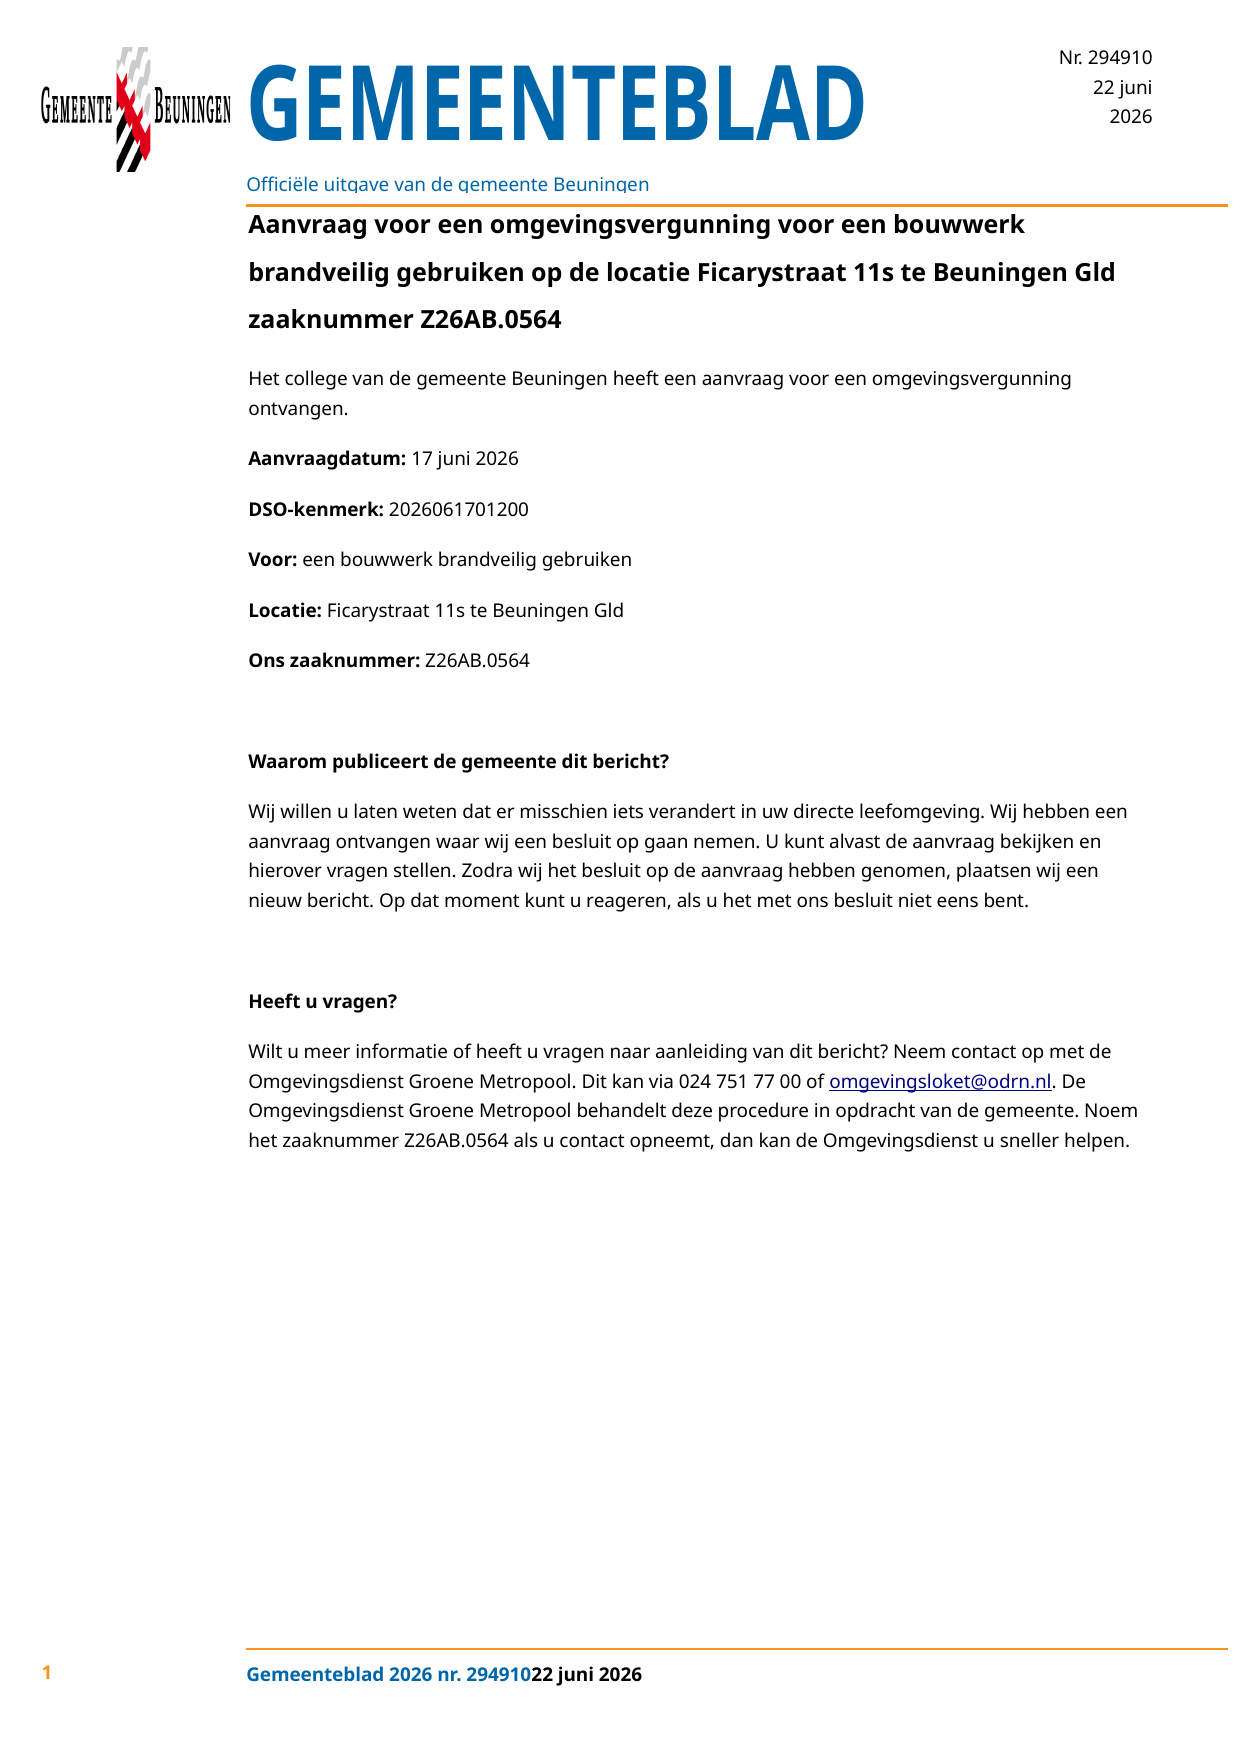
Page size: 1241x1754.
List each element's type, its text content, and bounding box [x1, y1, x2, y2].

text Aanvraag voor een omgevingsvergunning voor een bouwwerk brandveilig gebruiken op de locatie Ficarystraat 11s te Beuningen Gld zaaknummer Z26AB.0564 [248, 207, 1152, 336]
text Ons zaaknummer: Z26AB.0564 [248, 647, 1152, 673]
text Waarom publiceert de gemeente dit bericht? [248, 748, 1152, 774]
picture [41, 47, 231, 172]
text Aanvraagdatum: 17 juni 2026 [248, 446, 1152, 471]
text Wij willen u laten weten dat er misschien iets verandert in uw directe leefomgeving. Wij hebben een aanvraag ontvangen waar wij een besluit op gaan nemen. U kunt alvast de aanvraag bekijken en hierover vragen stellen. Zodra wij het besluit op de aanvraag hebben genomen, plaatsen wij een nieuw bericht. Op dat moment kunt u reageren, als u het met ons besluit niet eens bent. [248, 798, 1152, 913]
text Wilt u meer informatie of heeft u vragen naar aanleiding van dit bericht? Neem contact op met de Omgevingsdienst Groene Metropool. Dit kan via 024 751 77 00 of omgevingsloket@odrn.nl. De Omgevingsdienst Groene Metropool behandelt deze procedure in opdracht van de gemeente. Noem het zaaknummer Z26AB.0564 als u contact opneemt, dan kan de Omgevingsdienst u sneller helpen. [248, 1038, 1152, 1153]
text DSO-kenmerk: 2026061701200 [248, 496, 1152, 522]
text Het college van de gemeente Beuningen heeft een aanvraag voor een omgevingsvergunning ontvangen. [248, 366, 1152, 421]
text Heeft u vragen? [248, 988, 1152, 1014]
text Voor: een bouwwerk brandveilig gebruiken [248, 546, 1152, 572]
text Locatie: Ficarystraat 11s te Beuningen Gld [248, 597, 1152, 622]
